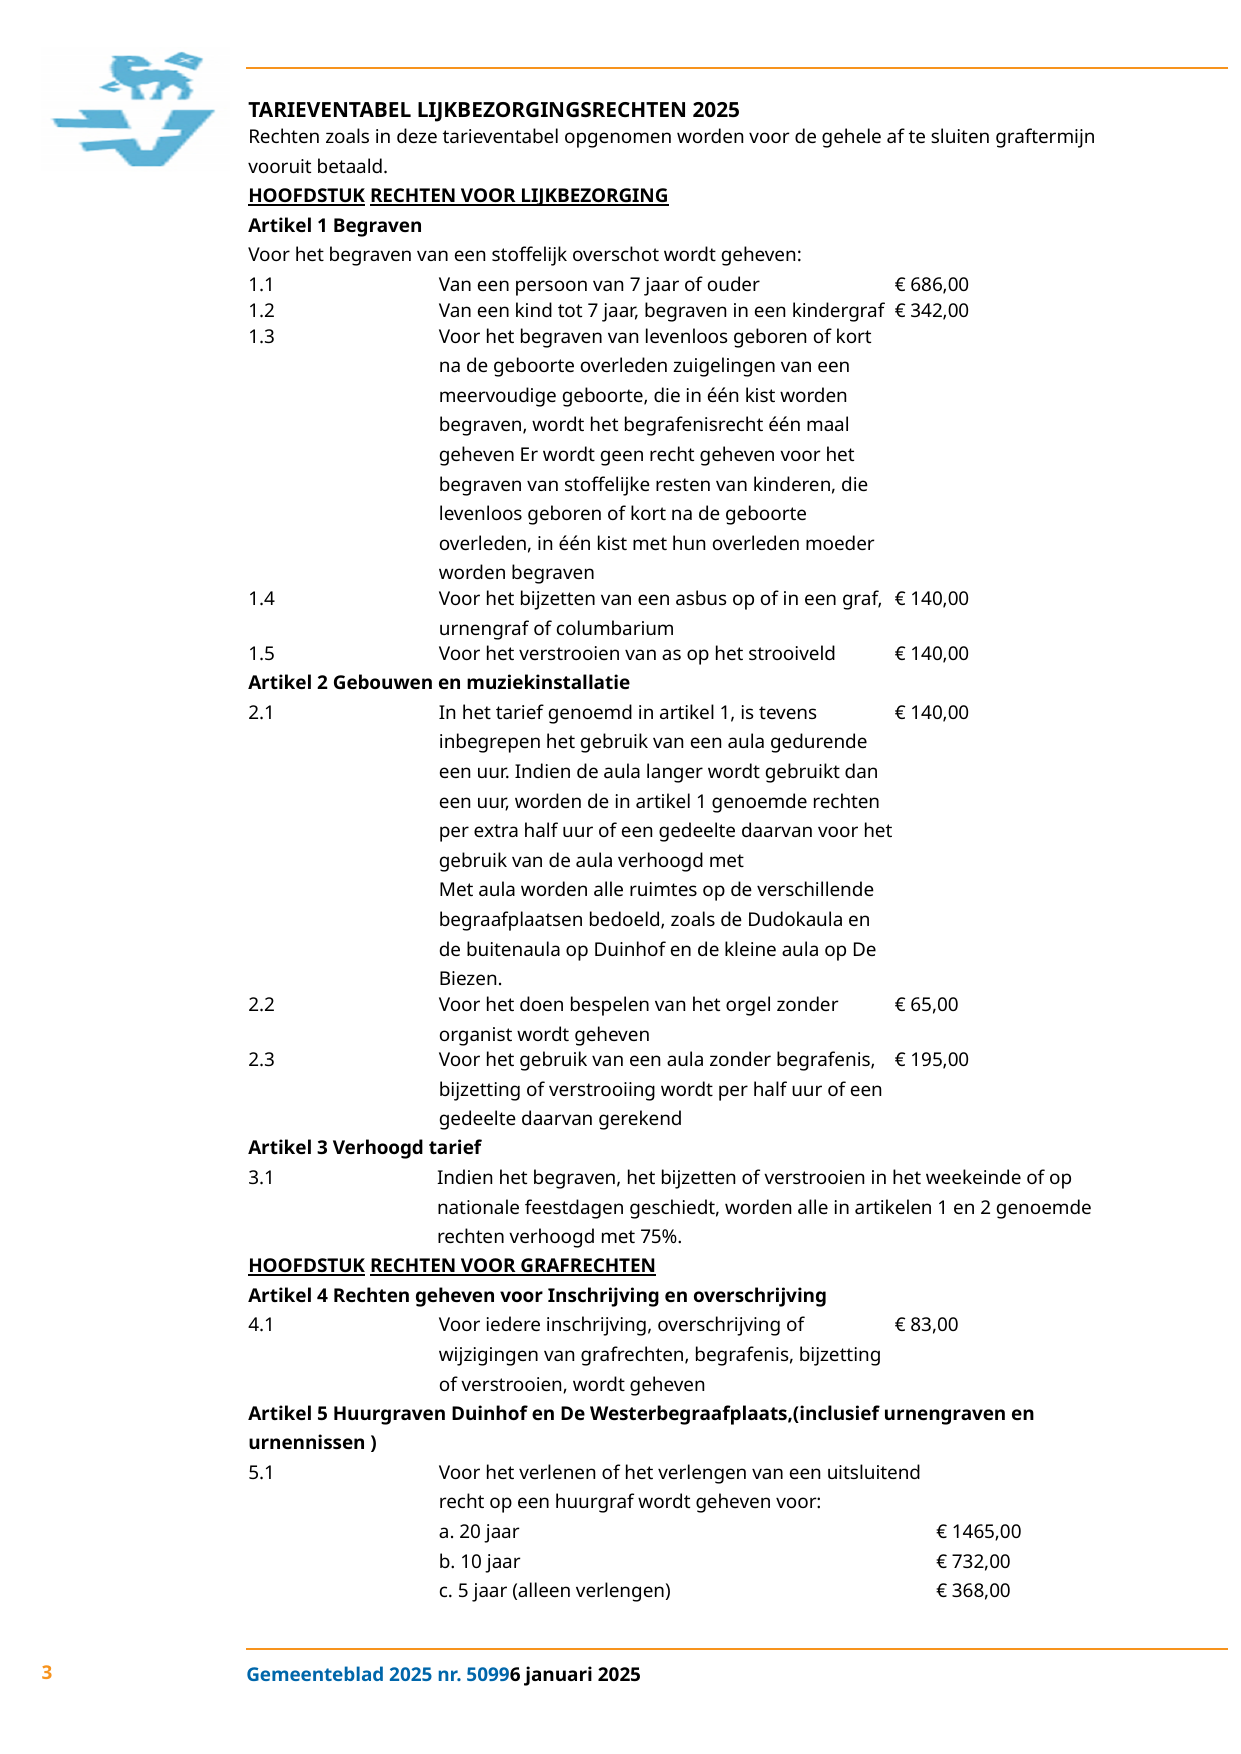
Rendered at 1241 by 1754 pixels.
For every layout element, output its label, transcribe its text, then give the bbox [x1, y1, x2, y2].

text HOOFDSTUK RECHTEN VOOR LIJKBEZORGING [248, 182, 1152, 208]
text Artikel 2 Gebouwen en muziekinstallatie [248, 669, 1152, 695]
table_cell 1.4 [248, 585, 439, 641]
table_cell Voor het verstrooien van as op het strooiveld [439, 641, 894, 666]
table_header € 686,00 [895, 271, 1152, 297]
table_header 5.1 [248, 1459, 439, 1603]
table_header € 83,00 [895, 1312, 1152, 1397]
table_header In het tarief genoemd in artikel 1, is tevens inbegrepen het gebruik van een aula gedurende een uur. Indien de aula langer wordt gebruikt dan een uur, worden de in artikel 1 genoemde rechten per extra half uur of een gedeelte daarvan voor het gebruik van de aula verhoogd met Met aula worden alle ruimtes op de verschillende begraafplaatsen bedoeld, zoals de Dudokaula en de buitenaula op Duinhof en de kleine aula op De Biezen. [439, 699, 894, 991]
table_cell € 140,00 [895, 585, 1152, 641]
table_cell Voor het begraven van levenloos geboren of kort na de geboorte overleden zuigelingen van een meervoudige geboorte, die in één kist worden begraven, wordt het begrafenisrecht één maal geheven Er wordt geen recht geheven voor het begraven van stoffelijke resten van kinderen, die levenloos geboren of kort na de geboorte overleden, in één kist met hun overleden moeder worden begraven [439, 323, 894, 585]
text Artikel 5 Huurgraven Duinhof en De Westerbegraafplaats,(inclusief urnengraven en urnennissen ) [248, 1400, 1152, 1455]
table_cell [895, 323, 1152, 585]
table_cell 2.2 [248, 991, 439, 1046]
table_header 4.1 [248, 1312, 439, 1397]
table_header 3.1 [248, 1164, 437, 1249]
table_cell Voor het bijzetten van een asbus op of in een graf, urnengraf of columbarium [439, 585, 894, 641]
table_cell 1.2 [248, 297, 439, 323]
table_cell Voor het gebruik van een aula zonder begrafenis, bijzetting of verstrooiing wordt per half uur of een gedeelte daarvan gerekend [439, 1046, 894, 1131]
table_header € 140,00 [895, 699, 1152, 991]
table_header € 1465,00 € 732,00 € 368,00 [936, 1459, 1152, 1603]
table_header Indien het begraven, het bijzetten of verstrooien in het weekeinde of op nationale feestdagen geschiedt, worden alle in artikelen 1 en 2 genoemde rechten verhoogd met 75%. [437, 1164, 1152, 1249]
table_cell 1.3 [248, 323, 439, 585]
picture [41, 47, 231, 172]
table_cell Voor het doen bespelen van het orgel zonder organist wordt geheven [439, 991, 894, 1046]
table_header 1.1 [248, 271, 439, 297]
table_cell 2.3 [248, 1046, 439, 1131]
text TARIEVENTABEL LIJKBEZORGINGSRECHTEN 2025 [248, 95, 1152, 123]
text Rechten zoals in deze tarieventabel opgenomen worden voor de gehele af te sluiten graftermijn vooruit betaald. [248, 123, 1152, 179]
text Voor het begraven van een stoffelijk overschot wordt geheven: [248, 242, 1152, 267]
text Artikel 4 Rechten geheven voor Inschrijving en overschrijving [248, 1282, 1152, 1308]
table_cell € 140,00 [895, 641, 1152, 666]
table_cell Van een kind tot 7 jaar, begraven in een kindergraf [439, 297, 894, 323]
text Artikel 3 Verhoogd tarief [248, 1134, 1152, 1160]
table_cell € 65,00 [895, 991, 1152, 1046]
table_header Van een persoon van 7 jaar of ouder [439, 271, 894, 297]
table_header Voor het verlenen of het verlengen van een uitsluitend recht op een huurgraf wordt geheven voor: a. 20 jaar b. 10 jaar c. 5 jaar (alleen verlengen) [439, 1459, 936, 1603]
table_cell 1.5 [248, 641, 439, 666]
table_cell € 342,00 [895, 297, 1152, 323]
text Artikel 1 Begraven [248, 212, 1152, 238]
text HOOFDSTUK RECHTEN VOOR GRAFRECHTEN [248, 1252, 1152, 1278]
table_header 2.1 [248, 699, 439, 991]
table_cell € 195,00 [895, 1046, 1152, 1131]
table_header Voor iedere inschrijving, overschrijving of wijzigingen van grafrechten, begrafenis, bijzetting of verstrooien, wordt geheven [439, 1312, 894, 1397]
